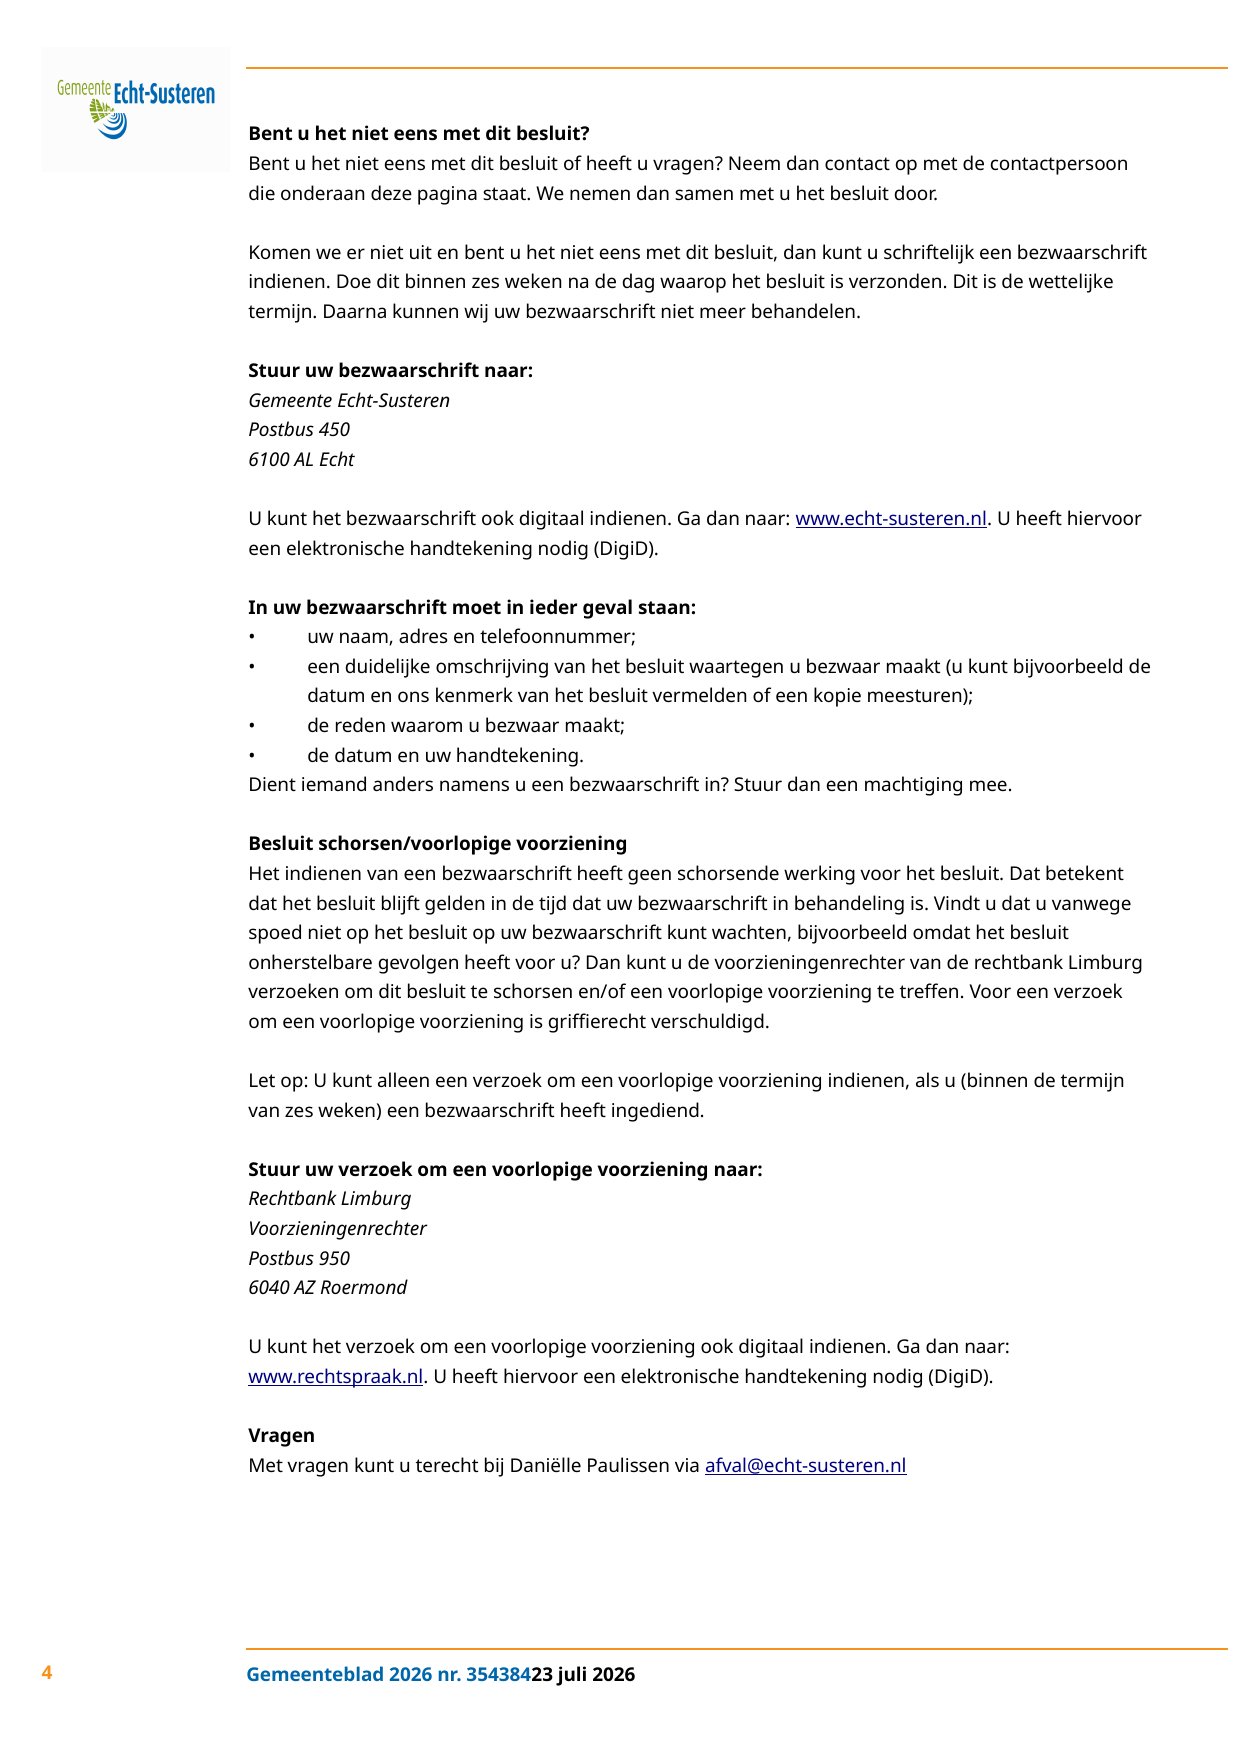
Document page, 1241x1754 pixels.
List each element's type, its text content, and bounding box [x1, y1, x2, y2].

text 6100 AL Echt [248, 446, 1152, 472]
text Bent u het niet eens met dit besluit of heeft u vragen? Neem dan contact op met de contactpersoon die onderaan deze pagina staat. We nemen dan samen met u het besluit door. [248, 150, 1152, 205]
text U kunt het verzoek om een voorlopige voorziening ook digitaal indienen. Ga dan naar: www.rechtspraak.nl. U heeft hiervoor een elektronische handtekening nodig (DigiD). [248, 1333, 1152, 1389]
text Postbus 450 [248, 416, 1152, 442]
text Komen we er niet uit en bent u het niet eens met dit besluit, dan kunt u schriftelijk een bezwaarschrift indienen. Doe dit binnen zes weken na de dag waarop het besluit is verzonden. Dit is de wettelijke termijn. Daarna kunnen wij uw bezwaarschrift niet meer behandelen. [248, 239, 1152, 324]
text Stuur uw verzoek om een voorlopige voorziening naar: [248, 1156, 1152, 1182]
picture [41, 47, 231, 172]
list de reden waarom u bezwaar maakt; [248, 712, 1152, 738]
list de datum en uw handtekening. [248, 742, 1152, 767]
text Voorzieningenrechter [248, 1215, 1152, 1241]
list uw naam, adres en telefoonnummer; [248, 623, 1152, 649]
text Gemeente Echt-Susteren [248, 387, 1152, 412]
text Met vragen kunt u terecht bij Daniëlle Paulissen via afval@echt-susteren.nl [248, 1452, 1152, 1477]
list een duidelijke omschrijving van het besluit waartegen u bezwaar maakt (u kunt bijvoorbeeld de datum en ons kenmerk van het besluit vermelden of een kopie meesturen); [248, 653, 1152, 708]
text Postbus 950 [248, 1245, 1152, 1270]
text Rechtbank Limburg [248, 1186, 1152, 1211]
text 6040 AZ Roermond [248, 1274, 1152, 1300]
text Let op: U kunt alleen een verzoek om een voorlopige voorziening indienen, als u (binnen de termijn van zes weken) een bezwaarschrift heeft ingediend. [248, 1067, 1152, 1122]
text Stuur uw bezwaarschrift naar: [248, 357, 1152, 383]
text Vragen [248, 1422, 1152, 1448]
text U kunt het bezwaarschrift ook digitaal indienen. Ga dan naar: www.echt-susteren.nl. U heeft hiervoor een elektronische handtekening nodig (DigiD). [248, 505, 1152, 560]
text Dient iemand anders namens u een bezwaarschrift in? Stuur dan een machtiging mee. [248, 771, 1152, 797]
text In uw bezwaarschrift moet in ieder geval staan: [248, 594, 1152, 619]
text Het indienen van een bezwaarschrift heeft geen schorsende werking voor het besluit. Dat betekent dat het besluit blijft gelden in de tijd dat uw bezwaarschrift in behandeling is. Vindt u dat u vanwege spoed niet op het besluit op uw bezwaarschrift kunt wachten, bijvoorbeeld omdat het besluit onherstelbare gevolgen heeft voor u? Dan kunt u de voorzieningenrechter van de rechtbank Limburg verzoeken om dit besluit te schorsen en/of een voorlopige voorziening te treffen. Voor een verzoek om een voorlopige voorziening is griffierecht verschuldigd. [248, 860, 1152, 1034]
text Besluit schorsen/voorlopige voorziening [248, 831, 1152, 856]
text Bent u het niet eens met dit besluit? [248, 121, 1152, 146]
